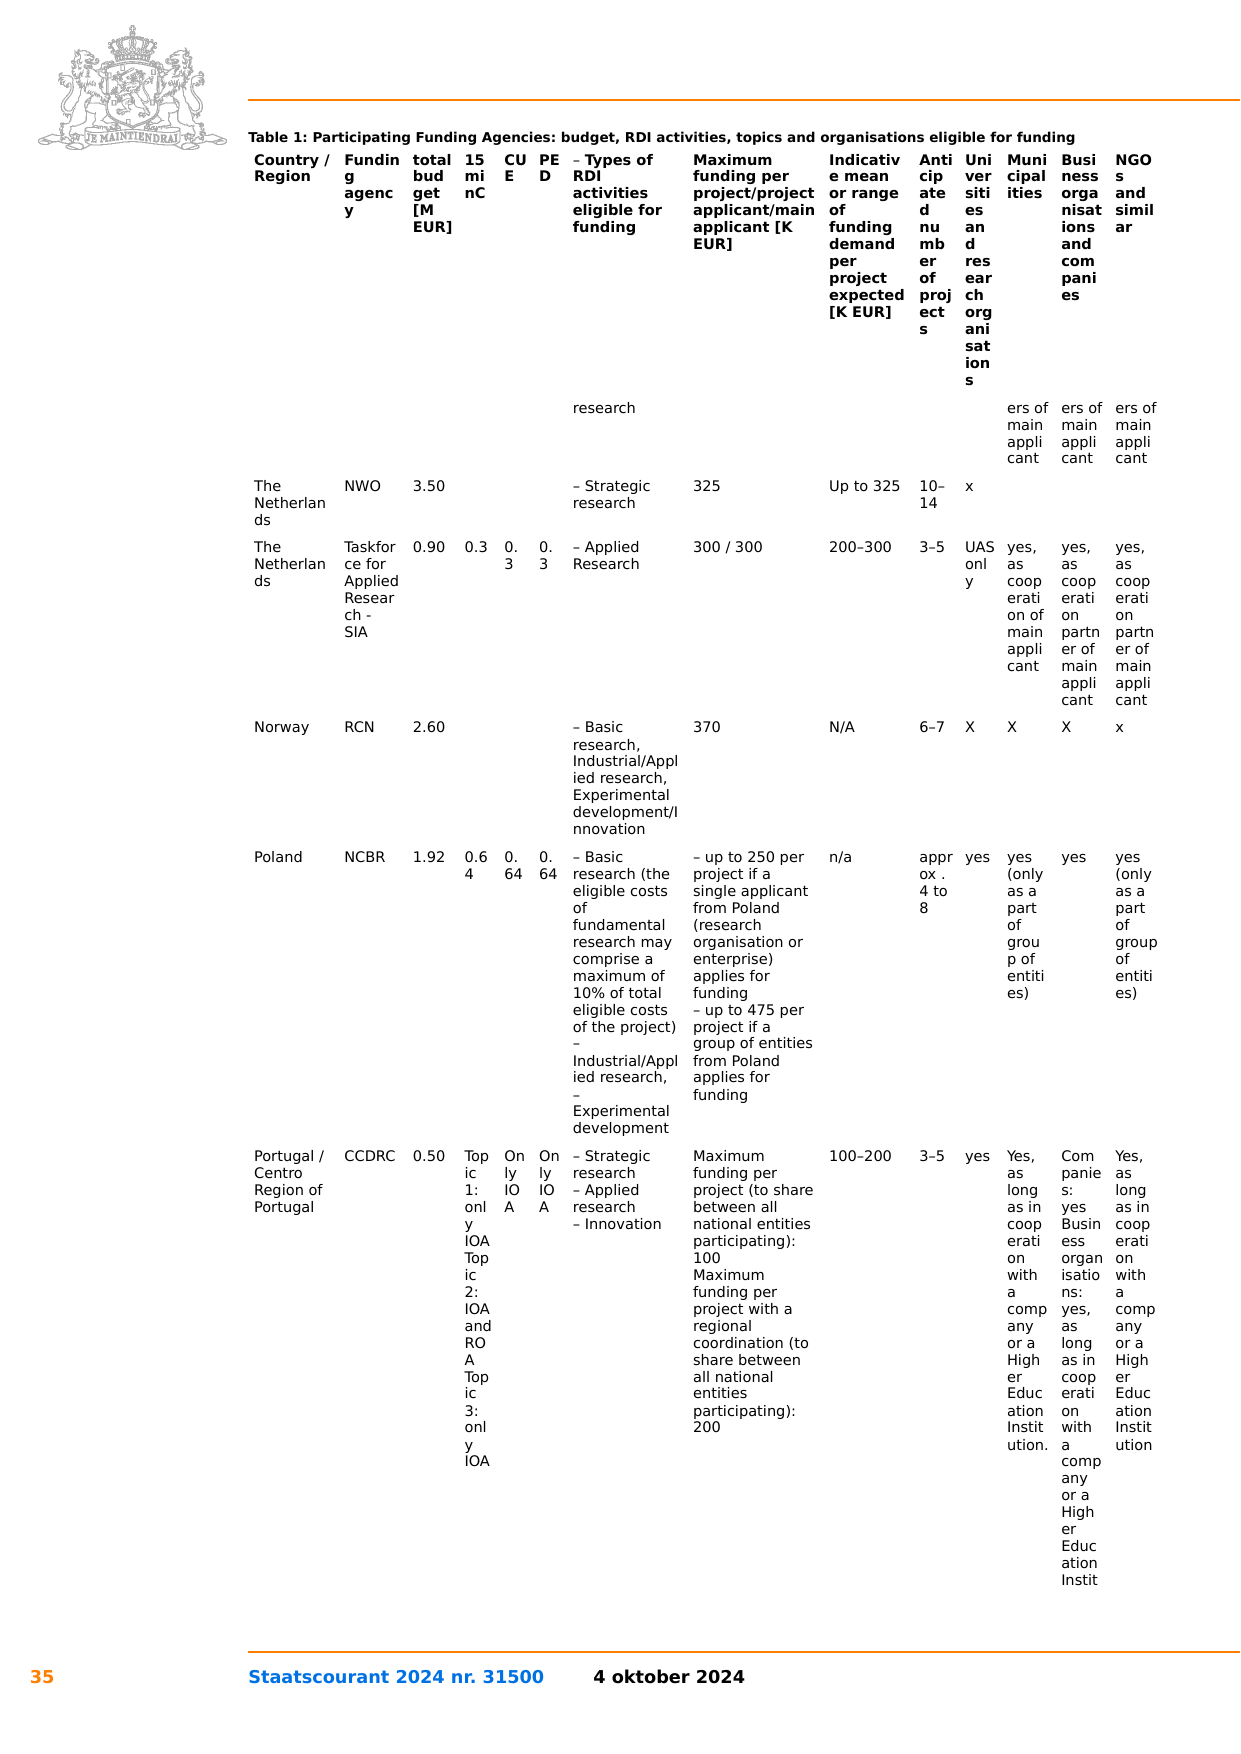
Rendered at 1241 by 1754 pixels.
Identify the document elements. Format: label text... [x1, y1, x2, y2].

table_cell 0.3 [499, 535, 533, 714]
table_cell 370 [688, 715, 822, 843]
table_cell Companie s: yes Business organisations: yes, as long as in cooperation with a company or a Higher Education Instit [1056, 1143, 1109, 1594]
table_cell [339, 395, 406, 472]
table_cell [534, 715, 566, 843]
table_cell UAS only [959, 535, 1001, 714]
table_cell 0.3 [459, 535, 498, 714]
table_cell [459, 715, 498, 843]
table_cell NGOs and similar [1110, 147, 1163, 394]
table_cell [1110, 473, 1163, 533]
table_cell [499, 473, 533, 533]
table_cell 0.64 [534, 844, 566, 1142]
table_cell Municipalities [1002, 147, 1054, 394]
table_cell N/A [823, 715, 913, 843]
table_cell [459, 473, 498, 533]
table_cell approx . 4 to 8 [914, 844, 958, 1142]
table_cell [1056, 473, 1109, 533]
table_cell – Strategic research – Applied research – Innovation [567, 1143, 687, 1594]
table_cell NCBR [339, 844, 406, 1142]
table_cell 15minC [459, 147, 498, 394]
table_cell Poland [249, 844, 338, 1142]
table_cell 0.3 [534, 535, 566, 714]
table_cell Maximum funding per project (to share between all national entities participating): 100 Maximum funding per project with a regional coordination (to share between all national entities participating): 200 [688, 1143, 822, 1594]
table_cell [499, 395, 533, 472]
table_cell x [1110, 715, 1163, 843]
table_cell yes [959, 844, 1001, 1142]
table_cell 6–7 [914, 715, 958, 843]
table_cell 0.50 [407, 1143, 458, 1594]
table_cell X [959, 715, 1001, 843]
table_cell yes, as cooperation partner of main applicant [1110, 535, 1163, 714]
table_cell yes, as cooperati on of main applicant [1002, 535, 1054, 714]
picture [38, 25, 227, 150]
table_cell Country / Region [249, 147, 338, 394]
table_cell research [567, 395, 687, 472]
table_cell 1.92 [407, 844, 458, 1142]
table_cell yes (only as a part of group of entities) [1110, 844, 1163, 1142]
table_cell 2.60 [407, 715, 458, 843]
table_cell – Strategic research [567, 473, 687, 533]
table_cell Funding agency [339, 147, 406, 394]
table_cell x [959, 473, 1001, 533]
table_cell total budget [M EUR] [407, 147, 458, 394]
table_cell ers of main applicant [1110, 395, 1163, 472]
table_cell X [1056, 715, 1109, 843]
table_cell X [1002, 715, 1054, 843]
table_cell Anticipated number of projects [914, 147, 958, 394]
table_cell Yes, as long as in cooperation with a company or a Higher Education Institution [1110, 1143, 1163, 1594]
table_cell – Basic research, Industrial/Applied research, Experimental development/Innovation [567, 715, 687, 843]
table_cell ers of main applicant [1002, 395, 1054, 472]
table_cell [1002, 473, 1054, 533]
table_cell ers of main applicant [1056, 395, 1109, 472]
table_cell 200–300 [823, 535, 913, 714]
table_cell 300 / 300 [688, 535, 822, 714]
table_cell yes [959, 1143, 1001, 1594]
table_cell 0.64 [499, 844, 533, 1142]
table_cell 10–14 [914, 473, 958, 533]
table_cell CUE [499, 147, 533, 394]
table_cell yes, as cooperation partner of main applicant [1056, 535, 1109, 714]
table_cell – Types of RDI activities eligible for funding [567, 147, 687, 394]
table_cell Topic 1: only IOA Topic 2: IOA and ROA Topic 3: only IOA [459, 1143, 498, 1594]
table_cell Business organisations and companies [1056, 147, 1109, 394]
table_cell 3–5 [914, 535, 958, 714]
table_cell [407, 395, 458, 472]
table_cell 100–200 [823, 1143, 913, 1594]
table_cell 0.90 [407, 535, 458, 714]
table_cell yes (only as a part of group of entities) [1002, 844, 1054, 1142]
table_cell [914, 395, 958, 472]
table_cell [459, 395, 498, 472]
table_cell The Netherlands [249, 535, 338, 714]
table_cell 3–5 [914, 1143, 958, 1594]
table_cell [823, 395, 913, 472]
table_cell – up to 250 per project if a single applicant from Poland (research organisation or enterprise) applies for funding – up to 475 per project if a group of entities from Poland applies for funding [688, 844, 822, 1142]
table_cell NWO [339, 473, 406, 533]
table_cell Portugal / Centro Region of Portugal [249, 1143, 338, 1594]
table_cell yes [1056, 844, 1109, 1142]
table_cell 3.50 [407, 473, 458, 533]
table_cell [688, 395, 822, 472]
table_cell [959, 395, 1001, 472]
table_cell [499, 715, 533, 843]
table_cell Norway [249, 715, 338, 843]
table_cell Up to 325 [823, 473, 913, 533]
table_cell Universities and research organisations [959, 147, 1001, 394]
table_cell RCN [339, 715, 406, 843]
table_cell PED [534, 147, 566, 394]
table_cell Yes, as long as in cooperation with a company or a Higher Education Institution. [1002, 1143, 1054, 1594]
table_cell 0.64 [459, 844, 498, 1142]
table_cell – Basic research (the eligible costs of fundamental research may comprise a maximum of 10% of total eligible costs of the project) – Industrial/Applied research, – Experimental development [567, 844, 687, 1142]
table_cell CCDRC [339, 1143, 406, 1594]
table_cell Only IOA [499, 1143, 533, 1594]
table_cell n/a [823, 844, 913, 1142]
table_cell [534, 395, 566, 472]
table_cell 325 [688, 473, 822, 533]
table_cell The Netherlands [249, 473, 338, 533]
table_header Table 1: Participating Funding Agencies: budget, RDI activities, topics and organisations eligible for funding [248, 130, 1163, 146]
table_cell – Applied Research [567, 535, 687, 714]
table_cell Indicative mean or range of funding demand per project expected [K EUR] [823, 147, 913, 394]
table_cell Taskforce for Applied Research - SIA [339, 535, 406, 714]
table_cell [534, 473, 566, 533]
table_cell [249, 395, 338, 472]
table_cell Only IOA [534, 1143, 566, 1594]
table_cell Maximum funding per project/project applicant/main applicant [K EUR] [688, 147, 822, 394]
